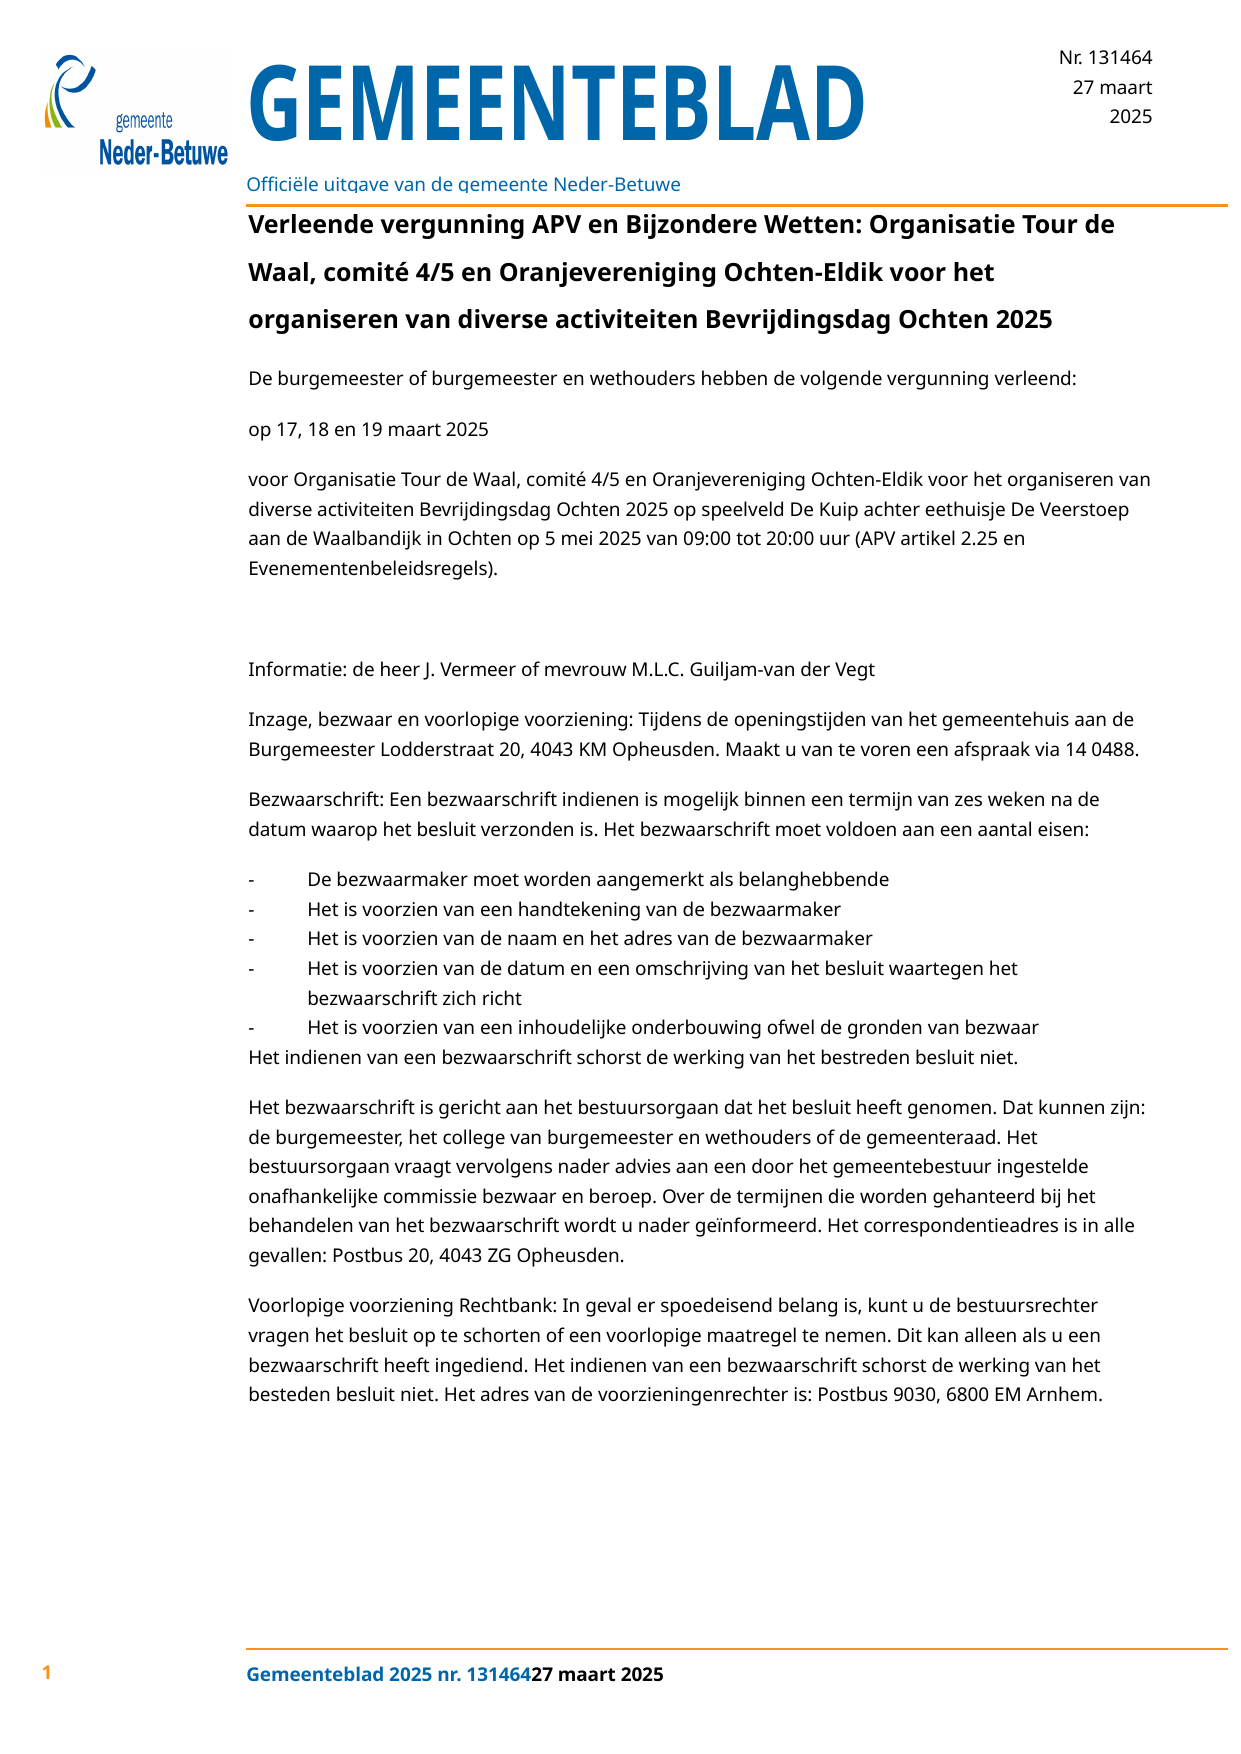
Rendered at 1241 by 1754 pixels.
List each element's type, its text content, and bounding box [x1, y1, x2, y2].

list Het is voorzien van een handtekening van de bezwaarmaker [248, 896, 1152, 922]
text voor Organisatie Tour de Waal, comité 4/5 en Oranjevereniging Ochten-Eldik voor het organiseren van diverse activiteiten Bevrijdingsdag Ochten 2025 op speelveld De Kuip achter eethuisje De Veerstoep aan de Waalbandijk in Ochten op 5 mei 2025 van 09:00 tot 20:00 uur (APV artikel 2.25 en Evenementenbeleidsregels). [248, 466, 1152, 581]
text Inzage, bezwaar en voorlopige voorziening: Tijdens de openingstijden van het gemeentehuis aan de Burgemeester Lodderstraat 20, 4043 KM Opheusden. Maakt u van te voren een afspraak via 14 0488. [248, 706, 1152, 762]
text Het indienen van een bezwaarschrift schorst de werking van het bestreden besluit niet. [248, 1044, 1152, 1069]
list De bezwaarmaker moet worden aangemerkt als belanghebbende [248, 866, 1152, 892]
text Bezwaarschrift: Een bezwaarschrift indienen is mogelijk binnen een termijn van zes weken na de datum waarop het besluit verzonden is. Het bezwaarschrift moet voldoen aan een aantal eisen: [248, 786, 1152, 842]
list Het is voorzien van de datum en een omschrijving van het besluit waartegen het bezwaarschrift zich richt [248, 955, 1152, 1010]
text Voorlopige voorziening Rechtbank: In geval er spoedeisend belang is, kunt u de bestuursrechter vragen het besluit op te schorten of een voorlopige maatregel te nemen. Dit kan alleen als u een bezwaarschrift heeft ingediend. Het indienen van een bezwaarschrift schorst de werking van het besteden besluit niet. Het adres van de voorzieningenrechter is: Postbus 9030, 6800 EM Arnhem. [248, 1293, 1152, 1407]
text Het bezwaarschrift is gericht aan het bestuursorgaan dat het besluit heeft genomen. Dat kunnen zijn: de burgemeester, het college van burgemeester en wethouders of de gemeenteraad. Het bestuursorgaan vraagt vervolgens nader advies aan een door het gemeentebestuur ingestelde onafhankelijke commissie bezwaar en beroep. Over de termijnen die worden gehanteerd bij het behandelen van het bezwaarschrift wordt u nader geïnformeerd. Het correspondentieadres is in alle gevallen: Postbus 20, 4043 ZG Opheusden. [248, 1094, 1152, 1268]
text Informatie: de heer J. Vermeer of mevrouw M.L.C. Guiljam-van der Vegt [248, 656, 1152, 682]
text De burgemeester of burgemeester en wethouders hebben de volgende vergunning verleend: [248, 366, 1152, 391]
list Het is voorzien van een inhoudelijke onderbouwing ofwel de gronden van bezwaar [248, 1014, 1152, 1040]
picture [41, 47, 231, 172]
list Het is voorzien van de naam en het adres van de bezwaarmaker [248, 926, 1152, 951]
text op 17, 18 en 19 maart 2025 [248, 416, 1152, 442]
text Verleende vergunning APV en Bijzondere Wetten: Organisatie Tour de Waal, comité 4/5 en Oranjevereniging Ochten-Eldik voor het organiseren van diverse activiteiten Bevrijdingsdag Ochten 2025 [248, 207, 1152, 336]
